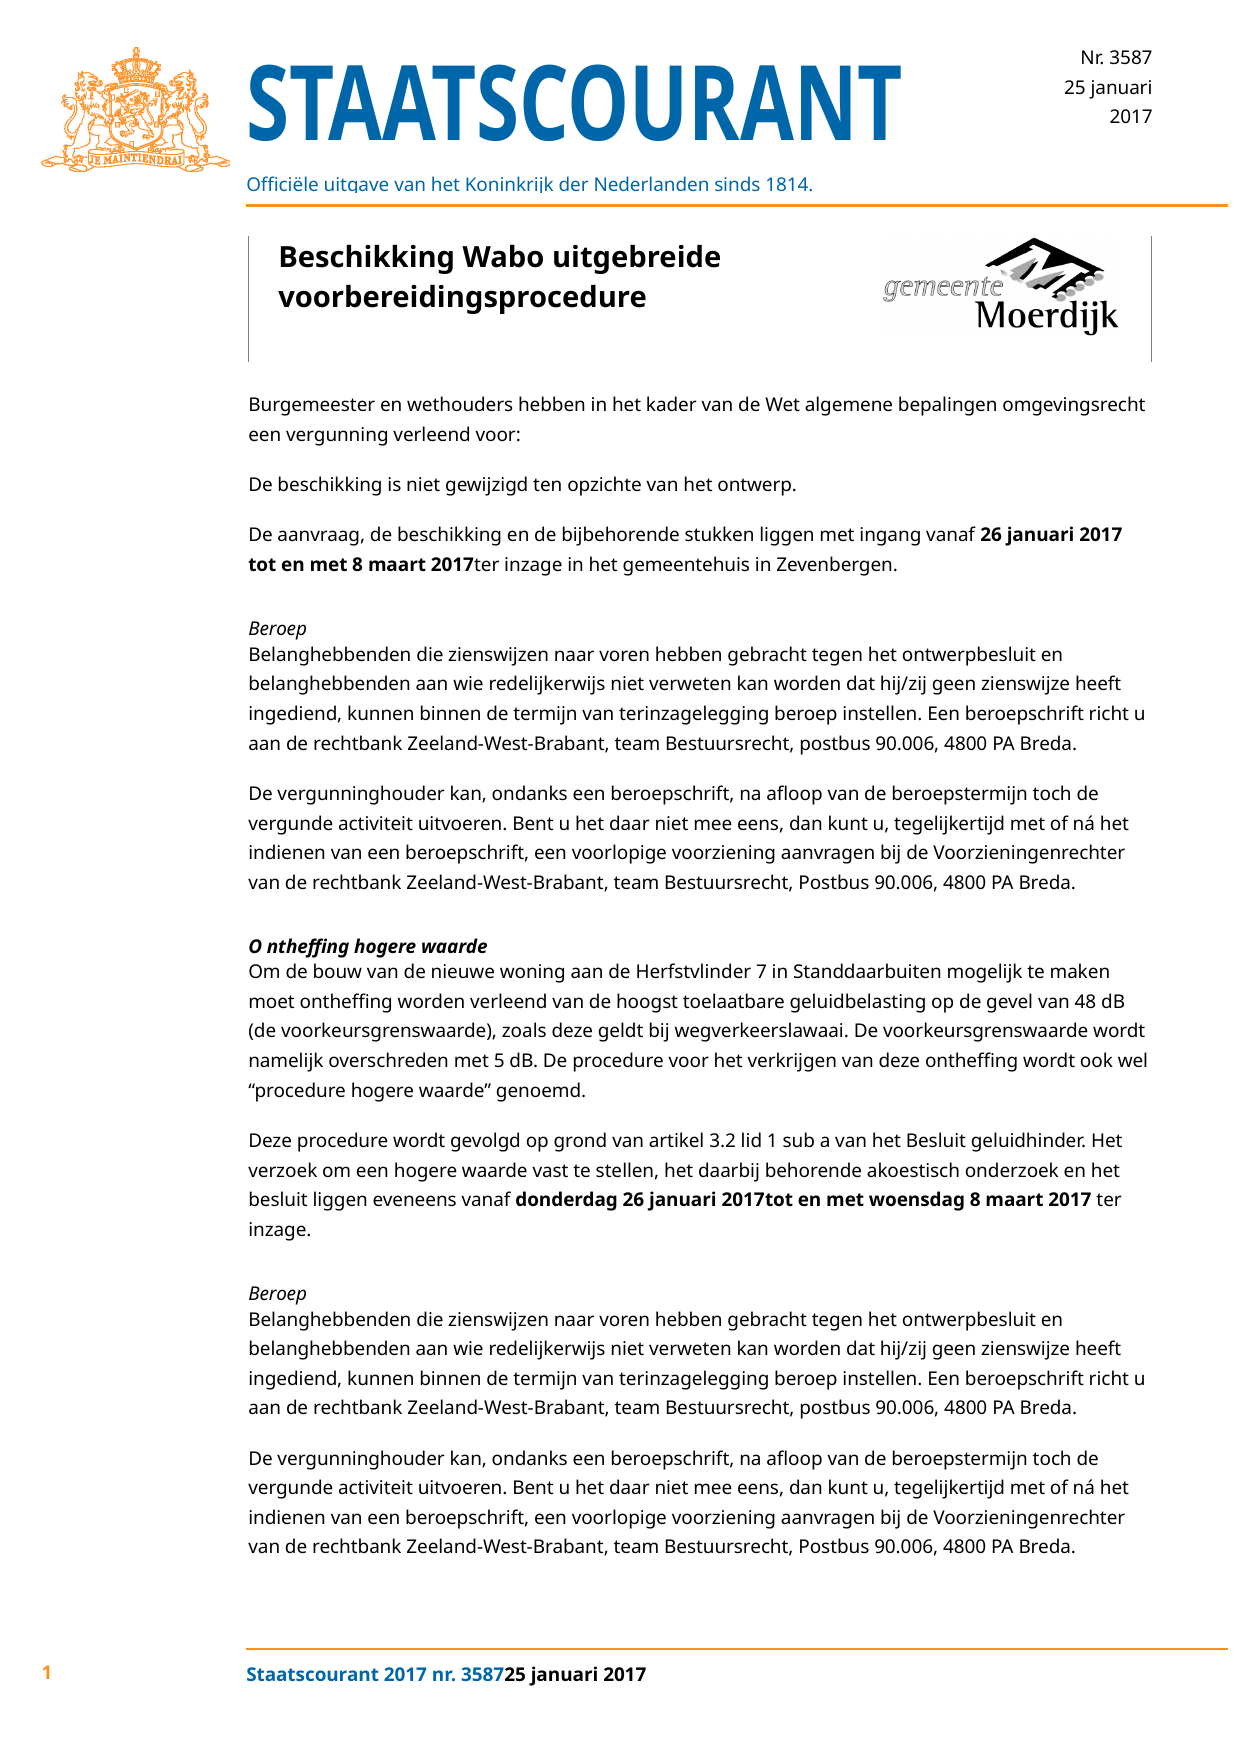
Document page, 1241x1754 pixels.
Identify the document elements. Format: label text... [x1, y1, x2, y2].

picture [882, 236, 1119, 336]
text De vergunninghouder kan, ondanks een beroepschrift, na afloop van de beroepstermijn toch de vergunde activiteit uitvoeren. Bent u het daar niet mee eens, dan kunt u, tegelijkertijd met of ná het indienen van een beroepschrift, een voorlopige voorziening aanvragen bij de Voorzieningenrechter van de rechtbank Zeeland-West-Brabant, team Bestuursrecht, Postbus 90.006, 4800 PA Breda. [248, 1445, 1152, 1559]
text Burgemeester en wethouders hebben in het kader van de Wet algemene bepalingen omgevingsrecht een vergunning verleend voor: [248, 391, 1152, 447]
text De beschikking is niet gewijzigd ten opzichte van het ontwerp. [248, 471, 1152, 497]
text Om de bouw van de nieuwe woning aan de Herfstvlinder 7 in Standdaarbuiten mogelijk te maken moet ontheffing worden verleend van de hoogst toelaatbare geluidbelasting op de gevel van 48 dB (de voorkeursgrenswaarde), zoals deze geldt bij wegverkeerslawaai. De voorkeursgrenswaarde wordt namelijk overschreden met 5 dB. De procedure voor het verkrijgen van deze ontheffing wordt ook wel “procedure hogere waarde” genoemd. [248, 958, 1152, 1103]
text Deze procedure wordt gevolgd op grond van artikel 3.2 lid 1 sub a van het Besluit geluidhinder. Het verzoek om een hogere waarde vast te stellen, het daarbij behorende akoestisch onderzoek en het besluit liggen eveneens vanaf donderdag 26 januari 2017tot en met woensdag 8 maart 2017 ter inzage. [248, 1127, 1152, 1242]
text Belanghebbenden die zienswijzen naar voren hebben gebracht tegen het ontwerpbesluit en belanghebbenden aan wie redelijkerwijs niet verweten kan worden dat hij/zij geen zienswijze heeft ingediend, kunnen binnen de termijn van terinzagelegging beroep instellen. Een beroepschrift richt u aan de rechtbank Zeeland-West-Brabant, team Bestuursrecht, postbus 90.006, 4800 PA Breda. [248, 641, 1152, 755]
table_header [850, 236, 1151, 362]
text Beroep [248, 1280, 1152, 1306]
text De vergunninghouder kan, ondanks een beroepschrift, na afloop van de beroepstermijn toch de vergunde activiteit uitvoeren. Bent u het daar niet mee eens, dan kunt u, tegelijkertijd met of ná het indienen van een beroepschrift, een voorlopige voorziening aanvragen bij de Voorzieningenrechter van de rechtbank Zeeland-West-Brabant, team Bestuursrecht, Postbus 90.006, 4800 PA Breda. [248, 780, 1152, 894]
picture [41, 47, 231, 172]
text De aanvraag, de beschikking en de bijbehorende stukken liggen met ingang vanaf 26 januari 2017 tot en met 8 maart 2017ter inzage in het gemeentehuis in Zevenbergen. [248, 522, 1152, 577]
text Beroep [248, 615, 1152, 641]
text Belanghebbenden die zienswijzen naar voren hebben gebracht tegen het ontwerpbesluit en belanghebbenden aan wie redelijkerwijs niet verweten kan worden dat hij/zij geen zienswijze heeft ingediend, kunnen binnen de termijn van terinzagelegging beroep instellen. Een beroepschrift richt u aan de rechtbank Zeeland-West-Brabant, team Bestuursrecht, postbus 90.006, 4800 PA Breda. [248, 1306, 1152, 1420]
text O ntheffing hogere waarde [248, 933, 1152, 958]
table_header Beschikking Wabo uitgebreide voorbereidingsprocedure [249, 236, 850, 362]
